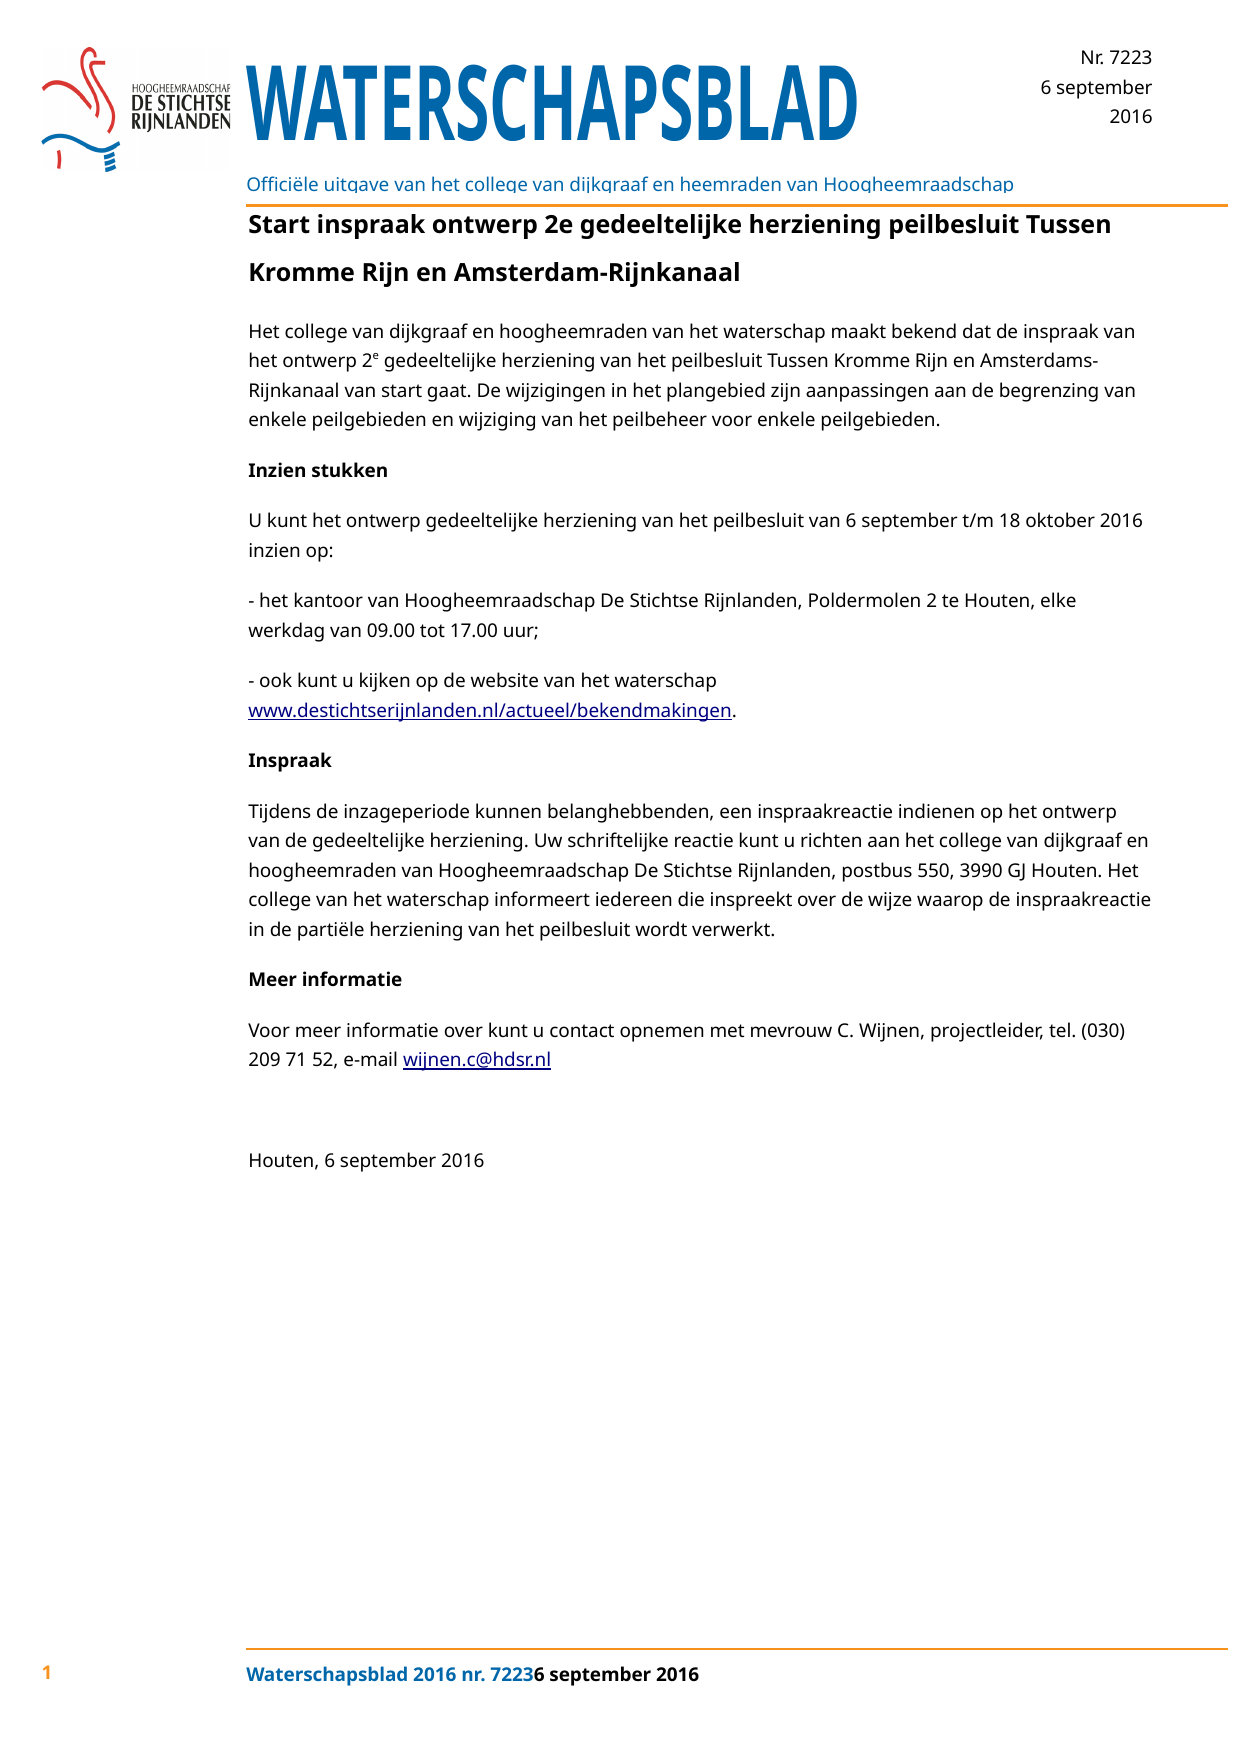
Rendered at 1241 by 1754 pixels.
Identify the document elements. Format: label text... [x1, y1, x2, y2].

text Tijdens de inzageperiode kunnen belanghebbenden, een inspraakreactie indienen op het ontwerp van de gedeeltelijke herziening. Uw schriftelijke reactie kunt u richten aan het college van dijkgraaf en hoogheemraden van Hoogheemraadschap De Stichtse Rijnlanden, postbus 550, 3990 GJ Houten. Het college van het waterschap informeert iedereen die inspreekt over de wijze waarop de inspraakreactie in de partiële herziening van het peilbesluit wordt verwerkt. [248, 798, 1152, 942]
text - het kantoor van Hoogheemraadschap De Stichtse Rijnlanden, Poldermolen 2 te Houten, elke werkdag van 09.00 tot 17.00 uur; [248, 587, 1152, 643]
text Meer informatie [248, 967, 1152, 992]
picture [41, 47, 231, 172]
text - ook kunt u kijken op de website van het waterschap www.destichtserijnlanden.nl/actueel/bekendmakingen. [248, 667, 1152, 723]
text Voor meer informatie over kunt u contact opnemen met mevrouw C. Wijnen, projectleider, tel. (030) 209 71 52, e-mail wijnen.c@hdsr.nl [248, 1017, 1152, 1072]
text Het college van dijkgraaf en hoogheemraden van het waterschap maakt bekend dat de inspraak van het ontwerp 2e gedeeltelijke herziening van het peilbesluit Tussen Kromme Rijn en Amsterdams-Rijnkanaal van start gaat. De wijzigingen in het plangebied zijn aanpassingen aan de begrenzing van enkele peilgebieden en wijziging van het peilbeheer voor enkele peilgebieden. [248, 318, 1152, 432]
text Houten, 6 september 2016 [248, 1147, 1152, 1173]
text Inspraak [248, 747, 1152, 773]
text Inzien stukken [248, 457, 1152, 483]
text U kunt het ontwerp gedeeltelijke herziening van het peilbesluit van 6 september t/m 18 oktober 2016 inzien op: [248, 507, 1152, 563]
text Start inspraak ontwerp 2e gedeeltelijke herziening peilbesluit Tussen Kromme Rijn en Amsterdam-Rijnkanaal [248, 207, 1152, 288]
